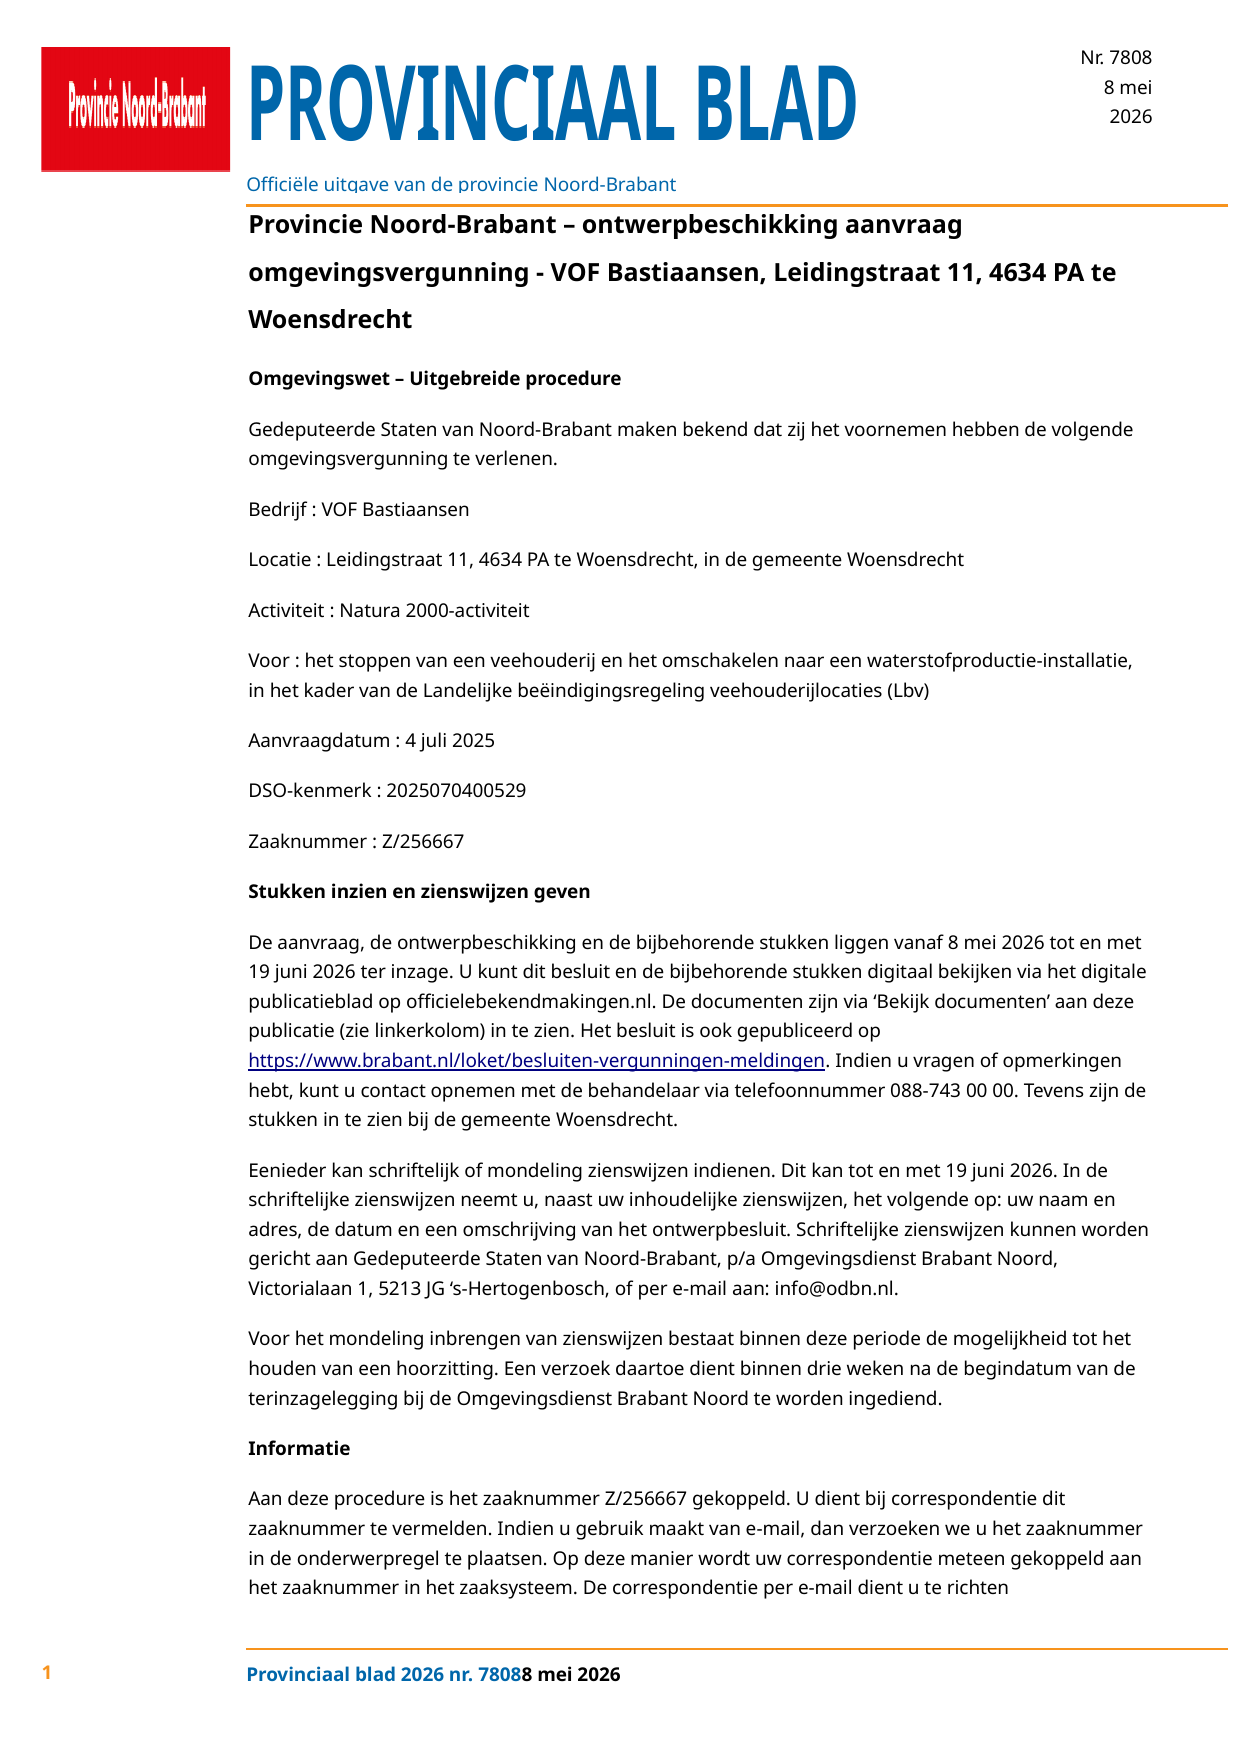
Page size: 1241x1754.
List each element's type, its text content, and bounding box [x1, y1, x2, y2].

text Zaaknummer : Z/256667 [248, 828, 1152, 854]
picture [41, 47, 231, 172]
text Stukken inzien en zienswijzen geven [248, 878, 1152, 904]
text DSO-kenmerk : 2025070400529 [248, 778, 1152, 803]
text Provincie Noord-Brabant – ontwerpbeschikking aanvraag omgevingsvergunning - VOF Bastiaansen, Leidingstraat 11, 4634 PA te Woensdrecht [248, 207, 1152, 336]
text De aanvraag, de ontwerpbeschikking en de bijbehorende stukken liggen vanaf 8 mei 2026 tot en met 19 juni 2026 ter inzage. U kunt dit besluit en de bijbehorende stukken digitaal bekijken via het digitale publicatieblad op officielebekendmakingen.nl. De documenten zijn via ‘Bekijk documenten’ aan deze publicatie (zie linkerkolom) in te zien. Het besluit is ook gepubliceerd op https://www.brabant.nl/loket/besluiten-vergunningen-meldingen. Indien u vragen of opmerkingen hebt, kunt u contact opnemen met de behandelaar via telefoonnummer 088-743 00 00. Tevens zijn de stukken in te zien bij de gemeente Woensdrecht. [248, 929, 1152, 1132]
text Activiteit : Natura 2000-activiteit [248, 597, 1152, 622]
text Informatie [248, 1435, 1152, 1461]
text Aan deze procedure is het zaaknummer Z/256667 gekoppeld. U dient bij correspondentie dit zaaknummer te vermelden. Indien u gebruik maakt van e-mail, dan verzoeken we u het zaaknummer in de onderwerpregel te plaatsen. Op deze manier wordt uw correspondentie meteen gekoppeld aan het zaaknummer in het zaaksysteem. De correspondentie per e-mail dient u te richten [248, 1486, 1152, 1600]
text Omgevingswet – Uitgebreide procedure [248, 366, 1152, 391]
text Voor het mondeling inbrengen van zienswijzen bestaat binnen deze periode de mogelijkheid tot het houden van een hoorzitting. Een verzoek daartoe dient binnen drie weken na de begindatum van de terinzagelegging bij de Omgevingsdienst Brabant Noord te worden ingediend. [248, 1326, 1152, 1410]
text Aanvraagdatum : 4 juli 2025 [248, 727, 1152, 753]
text Voor : het stoppen van een veehouderij en het omschakelen naar een waterstofproductie-installatie, in het kader van de Landelijke beëindigingsregeling veehouderijlocaties (Lbv) [248, 647, 1152, 702]
text Eenieder kan schriftelijk of mondeling zienswijzen indienen. Dit kan tot en met 19 juni 2026. In de schriftelijke zienswijzen neemt u, naast uw inhoudelijke zienswijzen, het volgende op: uw naam en adres, de datum en een omschrijving van het ontwerpbesluit. Schriftelijke zienswijzen kunnen worden gericht aan Gedeputeerde Staten van Noord-Brabant, p/a Omgevingsdienst Brabant Noord, Victorialaan 1, 5213 JG ‘s-Hertogenbosch, of per e-mail aan: info@odbn.nl. [248, 1157, 1152, 1301]
text Locatie : Leidingstraat 11, 4634 PA te Woensdrecht, in de gemeente Woensdrecht [248, 546, 1152, 572]
text Bedrijf : VOF Bastiaansen [248, 496, 1152, 522]
text Gedeputeerde Staten van Noord-Brabant maken bekend dat zij het voornemen hebben de volgende omgevingsvergunning te verlenen. [248, 416, 1152, 471]
